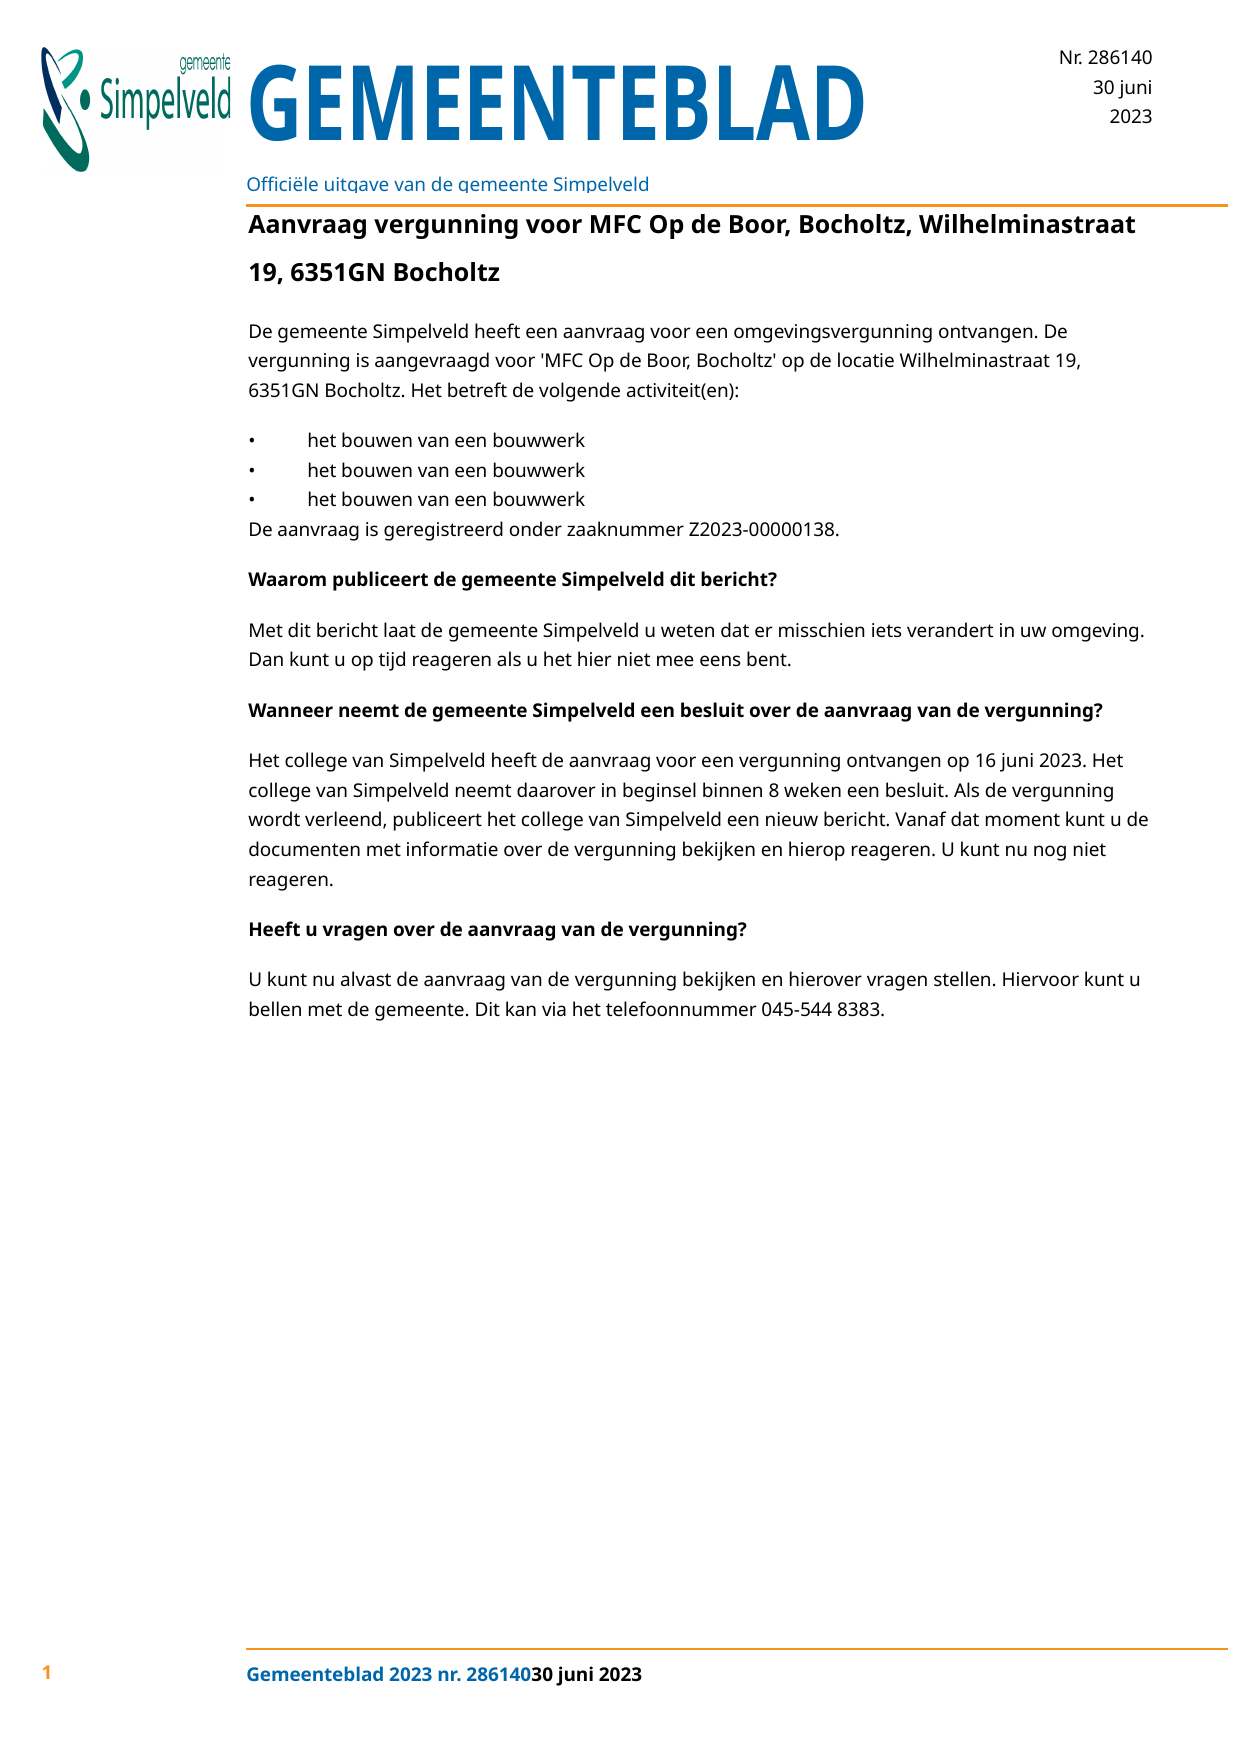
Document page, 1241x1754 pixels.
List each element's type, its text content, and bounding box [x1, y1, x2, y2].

text Het college van Simpelveld heeft de aanvraag voor een vergunning ontvangen op 16 juni 2023. Het college van Simpelveld neemt daarover in beginsel binnen 8 weken een besluit. Als de vergunning wordt verleend, publiceert het college van Simpelveld een nieuw bericht. Vanaf dat moment kunt u de documenten met informatie over de vergunning bekijken en hierop reageren. U kunt nu nog niet reageren. [248, 747, 1152, 892]
list het bouwen van een bouwwerk [248, 487, 1152, 512]
text Waarom publiceert de gemeente Simpelveld dit bericht? [248, 567, 1152, 592]
text De aanvraag is geregistreerd onder zaaknummer Z2023-00000138. [248, 516, 1152, 542]
list het bouwen van een bouwwerk [248, 427, 1152, 453]
text Met dit bericht laat de gemeente Simpelveld u weten dat er misschien iets verandert in uw omgeving. Dan kunt u op tijd reageren als u het hier niet mee eens bent. [248, 617, 1152, 672]
text Heeft u vragen over de aanvraag van de vergunning? [248, 916, 1152, 942]
text Aanvraag vergunning voor MFC Op de Boor, Bocholtz, Wilhelminastraat 19, 6351GN Bocholtz [248, 207, 1152, 288]
picture [41, 47, 231, 172]
text U kunt nu alvast de aanvraag van de vergunning bekijken en hierover vragen stellen. Hiervoor kunt u bellen met de gemeente. Dit kan via het telefoonnummer 045-544 8383. [248, 967, 1152, 1022]
text De gemeente Simpelveld heeft een aanvraag voor een omgevingsvergunning ontvangen. De vergunning is aangevraagd voor 'MFC Op de Boor, Bocholtz' op de locatie Wilhelminastraat 19, 6351GN Bocholtz. Het betreft de volgende activiteit(en): [248, 318, 1152, 403]
list het bouwen van een bouwwerk [248, 457, 1152, 483]
text Wanneer neemt de gemeente Simpelveld een besluit over de aanvraag van de vergunning? [248, 697, 1152, 723]
